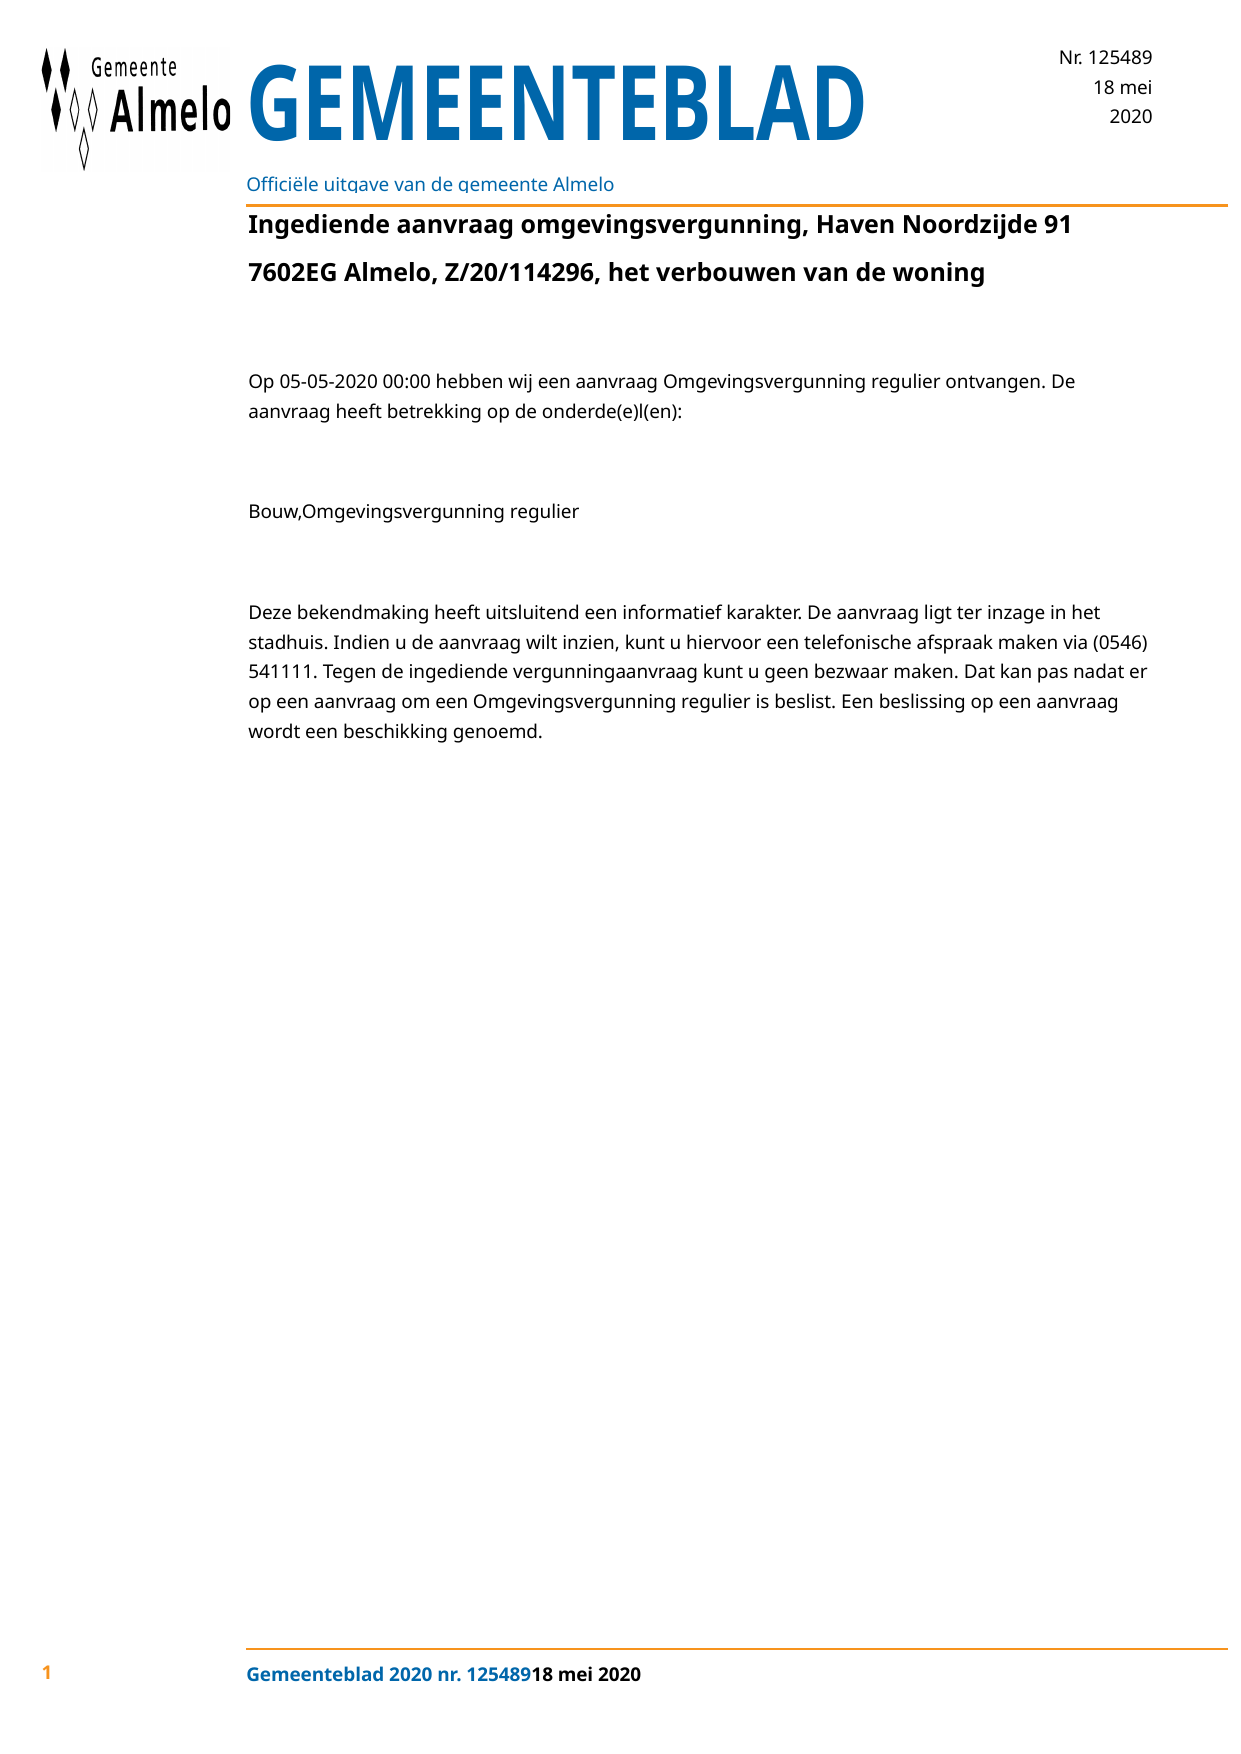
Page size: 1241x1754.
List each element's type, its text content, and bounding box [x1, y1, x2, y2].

text Op 05-05-2020 00:00 hebben wij een aanvraag Omgevingsvergunning regulier ontvangen. De aanvraag heeft betrekking op de onderde(e)l(en): [248, 368, 1152, 424]
picture [41, 47, 231, 172]
text Ingediende aanvraag omgevingsvergunning, Haven Noordzijde 91 7602EG Almelo, Z/20/114296, het verbouwen van de woning [248, 207, 1152, 288]
text Bouw,Omgevingsvergunning regulier [248, 499, 1152, 524]
text Deze bekendmaking heeft uitsluitend een informatief karakter. De aanvraag ligt ter inzage in het stadhuis. Indien u de aanvraag wilt inzien, kunt u hiervoor een telefonische afspraak maken via (0546) 541111. Tegen de ingediende vergunningaanvraag kunt u geen bezwaar maken. Dat kan pas nadat er op een aanvraag om een Omgevingsvergunning regulier is beslist. Een beslissing op een aanvraag wordt een beschikking genoemd. [248, 599, 1152, 744]
